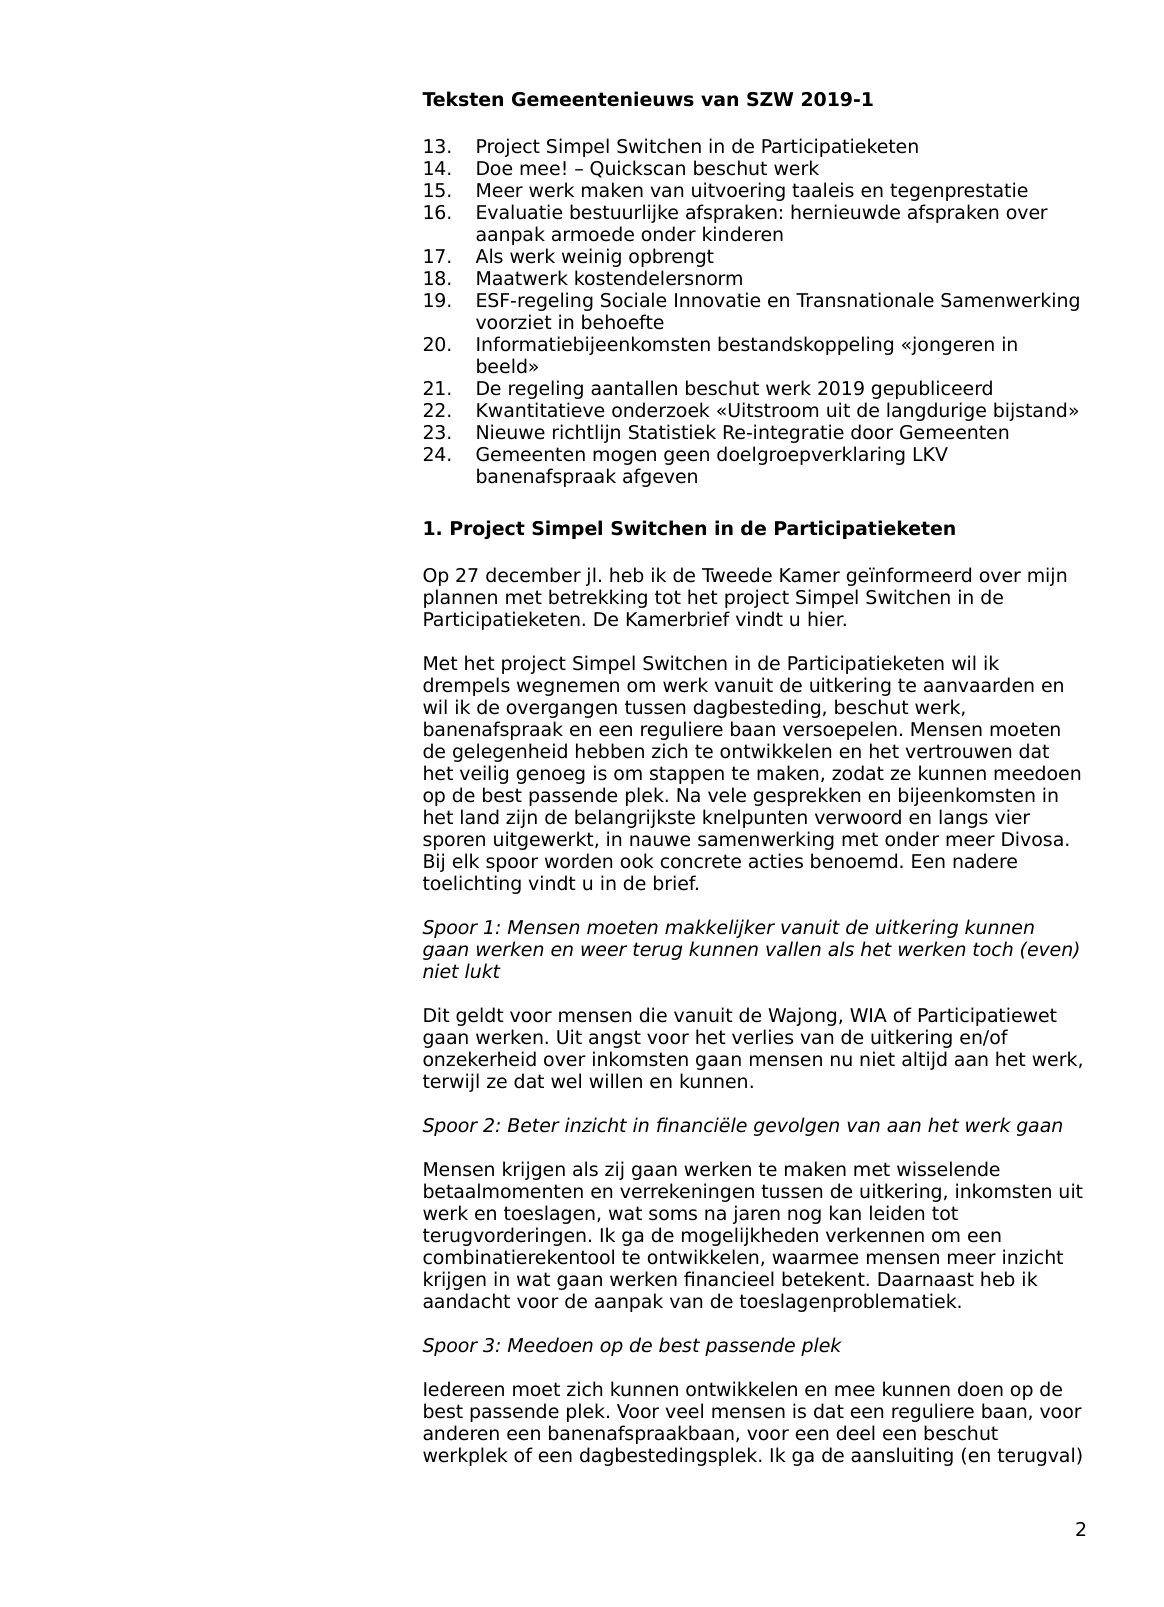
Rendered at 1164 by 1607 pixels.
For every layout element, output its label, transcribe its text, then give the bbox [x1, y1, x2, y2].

text Op 27 december jl. heb ik de Tweede Kamer geïnformeerd over mijn plannen met betrekking tot het project Simpel Switchen in de Participatieketen. De Kamerbrief vindt u hier. [422, 565, 1087, 631]
text 15. Meer werk maken van uitvoering taaleis en tegenprestatie [422, 180, 1087, 202]
text Mensen krijgen als zij gaan werken te maken met wisselende betaalmomenten en verrekeningen tussen de uitkering, inkomsten uit werk en toeslagen, wat soms na jaren nog kan leiden tot terugvorderingen. Ik ga de mogelijkheden verkennen om een combinatierekentool te ontwikkelen, waarmee mensen meer inzicht krijgen in wat gaan werken financieel betekent. Daarnaast heb ik aandacht voor de aanpak van de toeslagenproblematiek. [422, 1159, 1087, 1313]
text 14. Doe mee! – Quickscan beschut werk [422, 158, 1087, 180]
text 20. Informatiebijeenkomsten bestandskoppeling «jongeren in beeld» [422, 334, 1087, 378]
subtitle Spoor 3: Meedoen op de best passende plek [422, 1335, 1087, 1357]
subtitle Spoor 2: Beter inzicht in financiële gevolgen van aan het werk gaan [422, 1115, 1087, 1137]
text Dit geldt voor mensen die vanuit de Wajong, WIA of Participatiewet gaan werken. Uit angst voor het verlies van de uitkering en/of onzekerheid over inkomsten gaan mensen nu niet altijd aan het werk, terwijl ze dat wel willen en kunnen. [422, 1005, 1087, 1093]
subtitle 1. Project Simpel Switchen in de Participatieketen [422, 518, 1087, 540]
text 23. Nieuwe richtlijn Statistiek Re-integratie door Gemeenten [422, 422, 1087, 444]
text 21. De regeling aantallen beschut werk 2019 gepubliceerd [422, 378, 1087, 400]
text 19. ESF-regeling Sociale Innovatie en Transnationale Samenwerking voorziet in behoefte [422, 290, 1087, 334]
text Iedereen moet zich kunnen ontwikkelen en mee kunnen doen op de best passende plek. Voor veel mensen is dat een reguliere baan, voor anderen een banenafspraakbaan, voor een deel een beschut werkplek of een dagbestedingsplek. Ik ga de aansluiting (en terugval) [422, 1379, 1087, 1467]
subtitle Spoor 1: Mensen moeten makkelijker vanuit de uitkering kunnen gaan werken en weer terug kunnen vallen als het werken toch (even) niet lukt [422, 917, 1087, 983]
text 18. Maatwerk kostendelersnorm [422, 268, 1087, 290]
text 17. Als werk weinig opbrengt [422, 246, 1087, 268]
text Met het project Simpel Switchen in de Participatieketen wil ik drempels wegnemen om werk vanuit de uitkering te aanvaarden en wil ik de overgangen tussen dagbesteding, beschut werk, banenafspraak en een reguliere baan versoepelen. Mensen moeten de gelegenheid hebben zich te ontwikkelen en het vertrouwen dat het veilig genoeg is om stappen te maken, zodat ze kunnen meedoen op de best passende plek. Na vele gesprekken en bijeenkomsten in het land zijn de belangrijkste knelpunten verwoord en langs vier sporen uitgewerkt, in nauwe samenwerking met onder meer Divosa. Bij elk spoor worden ook concrete acties benoemd. Een nadere toelichting vindt u in de brief. [422, 653, 1087, 894]
text 24. Gemeenten mogen geen doelgroepverklaring LKV banenafspraak afgeven [422, 444, 1087, 488]
text 16. Evaluatie bestuurlijke afspraken: hernieuwde afspraken over aanpak armoede onder kinderen [422, 202, 1087, 246]
text 22. Kwantitatieve onderzoek «Uitstroom uit de langdurige bijstand» [422, 400, 1087, 422]
subtitle Teksten Gemeentenieuws van SZW 2019-1 [422, 89, 1087, 111]
text 13. Project Simpel Switchen in de Participatieketen [422, 136, 1087, 158]
